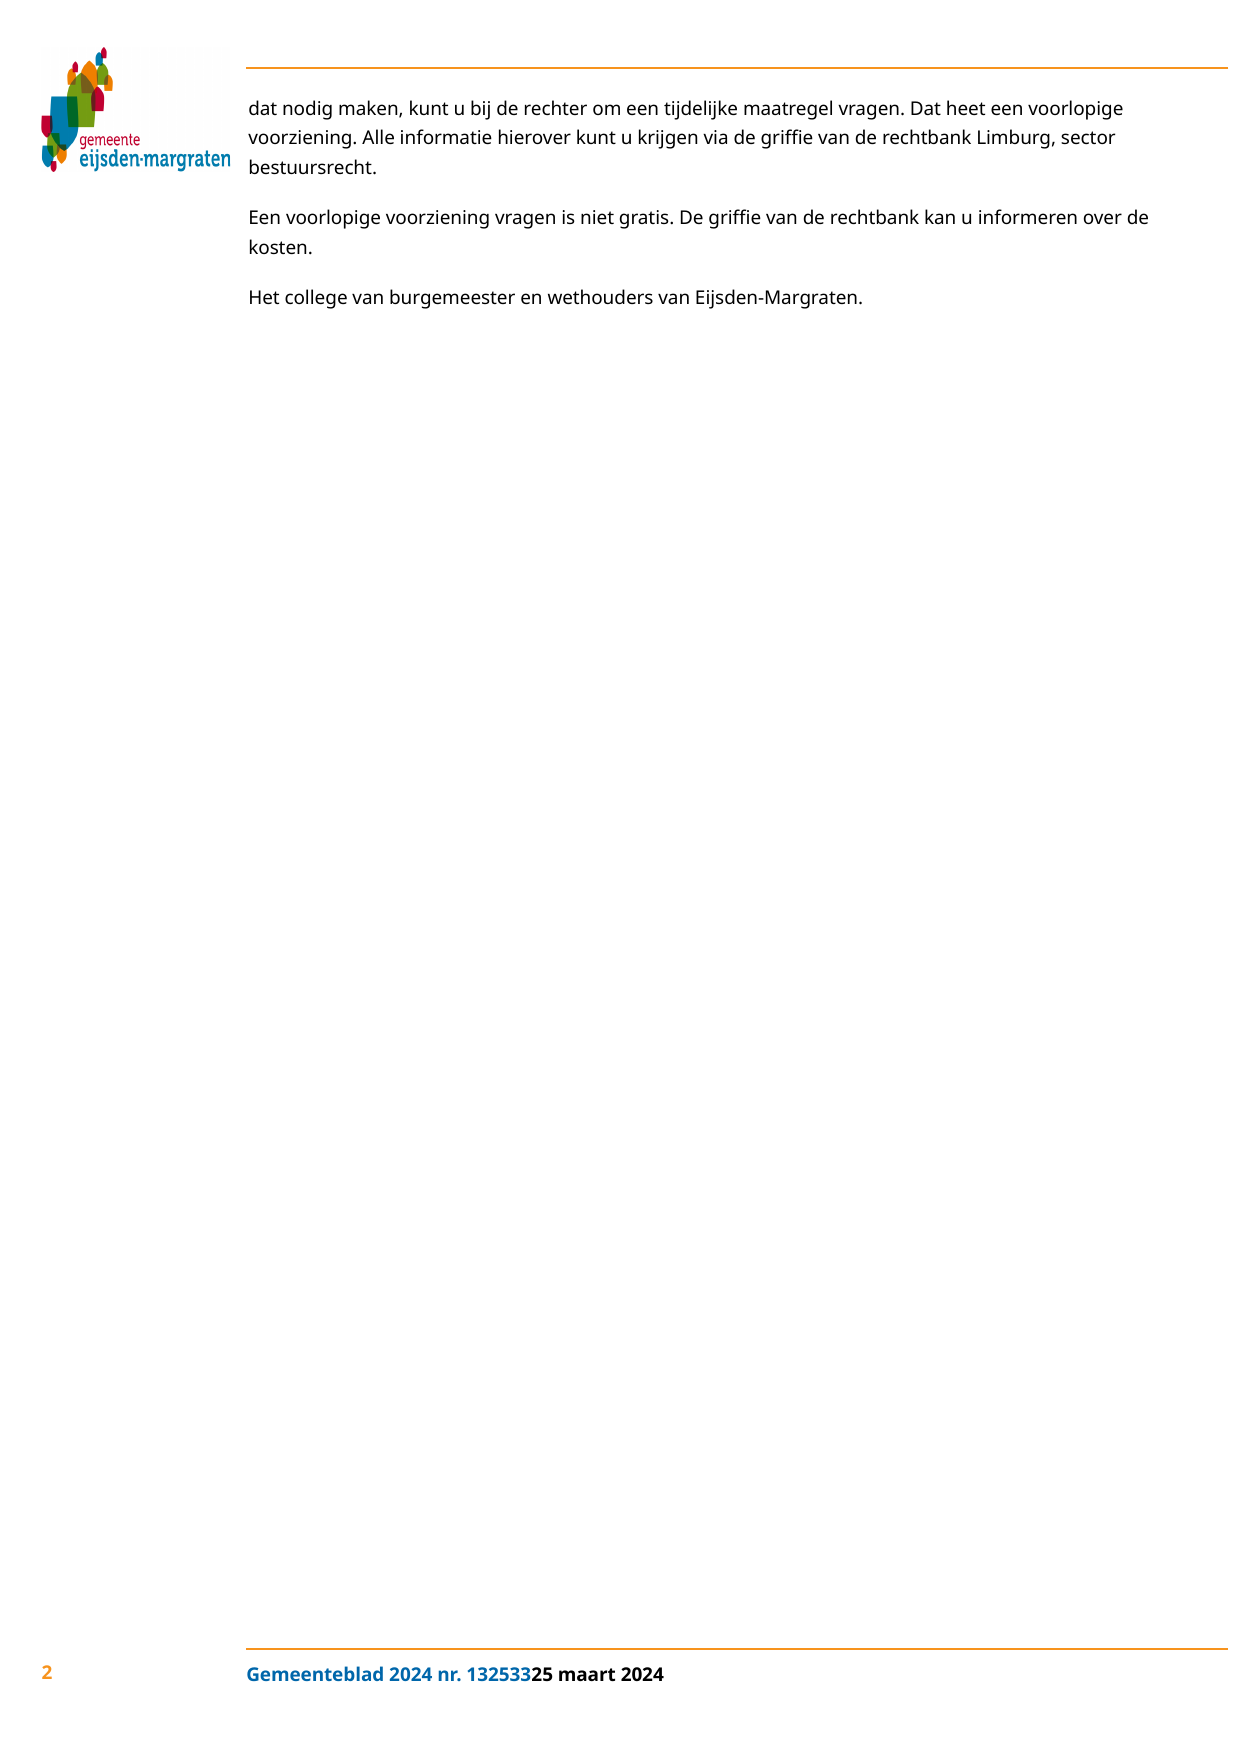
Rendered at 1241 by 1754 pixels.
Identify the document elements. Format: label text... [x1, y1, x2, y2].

text Een voorlopige voorziening vragen is niet gratis. De griffie van de rechtbank kan u informeren over de kosten. [248, 204, 1152, 260]
picture [41, 47, 231, 172]
text dat nodig maken, kunt u bij de rechter om een tijdelijke maatregel vragen. Dat heet een voorlopige voorziening. Alle informatie hierover kunt u krijgen via de griffie van de rechtbank Limburg, sector bestuursrecht. [248, 95, 1152, 180]
text Het college van burgemeester en wethouders van Eijsden-Margraten. [248, 284, 1152, 310]
